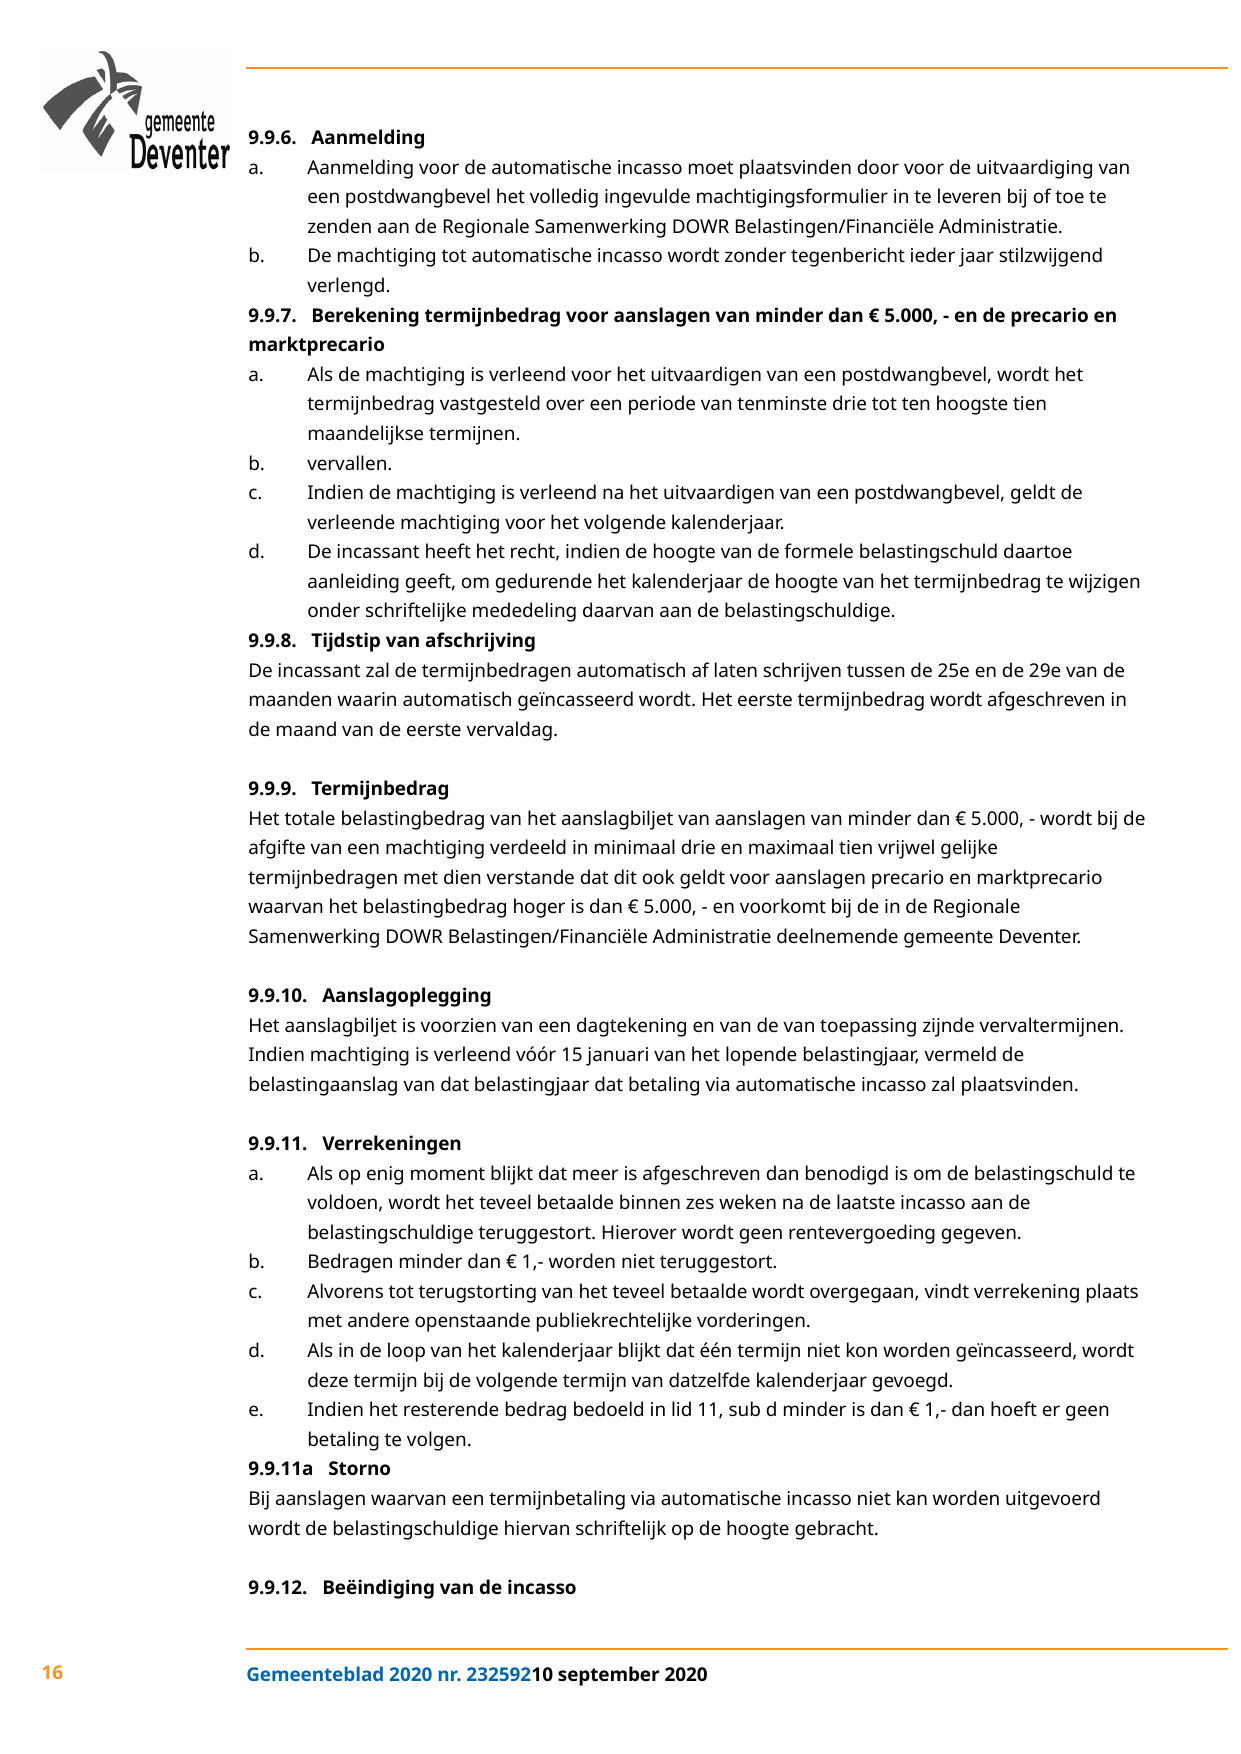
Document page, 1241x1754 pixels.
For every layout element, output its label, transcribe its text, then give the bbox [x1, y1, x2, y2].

list Alvorens tot terugstorting van het teveel betaalde wordt overgegaan, vindt verrekening plaats met andere openstaande publiekrechtelijke vorderingen. [248, 1278, 1152, 1333]
list Als in de loop van het kalenderjaar blijkt dat één termijn niet kon worden geïncasseerd, wordt deze termijn bij de volgende termijn van datzelfde kalenderjaar gevoegd. [248, 1337, 1152, 1393]
text 9.9.6. Aanmelding [248, 124, 1152, 150]
text 9.9.9. Termijnbedrag [248, 775, 1152, 801]
picture [41, 47, 231, 172]
text 9.9.11a Storno [248, 1456, 1152, 1481]
list Indien het resterende bedrag bedoeld in lid 11, sub d minder is dan € 1,- dan hoeft er geen betaling te volgen. [248, 1396, 1152, 1452]
text 9.9.12. Beëindiging van de incasso [248, 1574, 1152, 1600]
list Als de machtiging is verleend voor het uitvaardigen van een postdwangbevel, wordt het termijnbedrag vastgesteld over een periode van tenminste drie tot ten hoogste tien maandelijkse termijnen. [248, 361, 1152, 446]
list De machtiging tot automatische incasso wordt zonder tegenbericht ieder jaar stilzwijgend verlengd. [248, 243, 1152, 298]
text Het aanslagbiljet is voorzien van een dagtekening en van de van toepassing zijnde vervaltermijnen. Indien machtiging is verleend vóór 15 januari van het lopende belastingjaar, vermeld de belastingaanslag van dat belastingjaar dat betaling via automatische incasso zal plaatsvinden. [248, 1012, 1152, 1097]
text Bij aanslagen waarvan een termijnbetaling via automatische incasso niet kan worden uitgevoerd wordt de belastingschuldige hiervan schriftelijk op de hoogte gebracht. [248, 1485, 1152, 1541]
text 9.9.11. Verrekeningen [248, 1130, 1152, 1156]
list Als op enig moment blijkt dat meer is afgeschreven dan benodigd is om de belastingschuld te voldoen, wordt het teveel betaalde binnen zes weken na de laatste incasso aan de belastingschuldige teruggestort. Hierover wordt geen rentevergoeding gegeven. [248, 1160, 1152, 1245]
list Indien de machtiging is verleend na het uitvaardigen van een postdwangbevel, geldt de verleende machtiging voor het volgende kalenderjaar. [248, 479, 1152, 535]
text De incassant zal de termijnbedragen automatisch af laten schrijven tussen de 25e en de 29e van de maanden waarin automatisch geïncasseerd wordt. Het eerste termijnbedrag wordt afgeschreven in de maand van de eerste vervaldag. [248, 657, 1152, 742]
list Bedragen minder dan € 1,- worden niet teruggestort. [248, 1248, 1152, 1274]
list De incassant heeft het recht, indien de hoogte van de formele belastingschuld daartoe aanleiding geeft, om gedurende het kalenderjaar de hoogte van het termijnbedrag te wijzigen onder schriftelijke mededeling daarvan aan de belastingschuldige. [248, 538, 1152, 623]
list Aanmelding voor de automatische incasso moet plaatsvinden door voor de uitvaardiging van een postdwangbevel het volledig ingevulde machtigingsformulier in te leveren bij of toe te zenden aan de Regionale Samenwerking DOWR Belastingen/Financiële Administratie. [248, 154, 1152, 239]
list vervallen. [248, 450, 1152, 476]
text 9.9.10. Aanslagoplegging [248, 982, 1152, 1008]
text 9.9.7. Berekening termijnbedrag voor aanslagen van minder dan € 5.000, - en de precario en marktprecario [248, 302, 1152, 357]
text Het totale belastingbedrag van het aanslagbiljet van aanslagen van minder dan € 5.000, - wordt bij de afgifte van een machtiging verdeeld in minimaal drie en maximaal tien vrijwel gelijke termijnbedragen met dien verstande dat dit ook geldt voor aanslagen precario en marktprecario waarvan het belastingbedrag hoger is dan € 5.000, - en voorkomt bij de in de Regionale Samenwerking DOWR Belastingen/Financiële Administratie deelnemende gemeente Deventer. [248, 805, 1152, 949]
text 9.9.8. Tijdstip van afschrijving [248, 627, 1152, 653]
